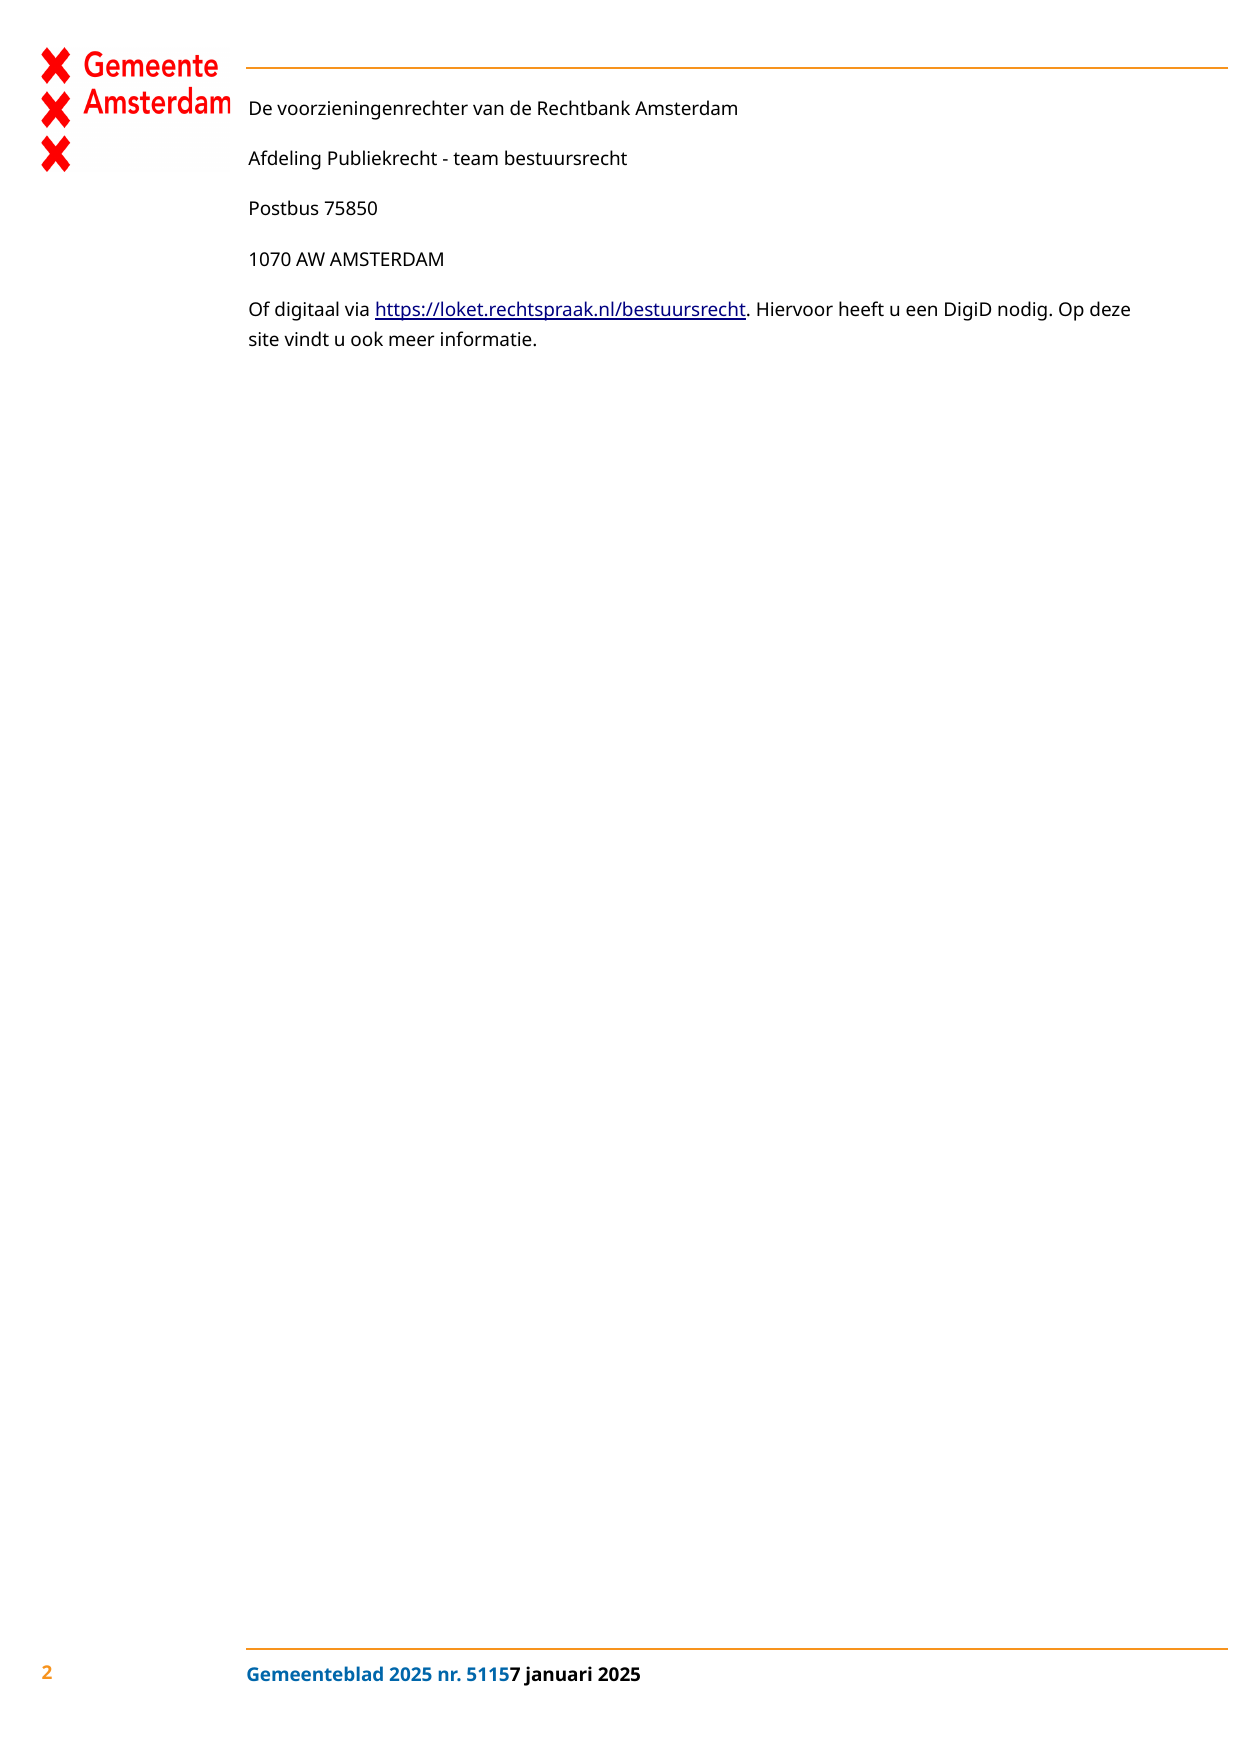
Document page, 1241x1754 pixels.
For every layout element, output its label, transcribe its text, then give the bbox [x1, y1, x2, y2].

text Of digitaal via https://loket.rechtspraak.nl/bestuursrecht. Hiervoor heeft u een DigiD nodig. Op deze site vindt u ook meer informatie. [248, 296, 1152, 352]
text De voorzieningenrechter van de Rechtbank Amsterdam [248, 95, 1152, 121]
picture [41, 47, 231, 172]
text 1070 AW AMSTERDAM [248, 246, 1152, 272]
text Postbus 75850 [248, 196, 1152, 221]
text Afdeling Publiekrecht - team bestuursrecht [248, 145, 1152, 171]
